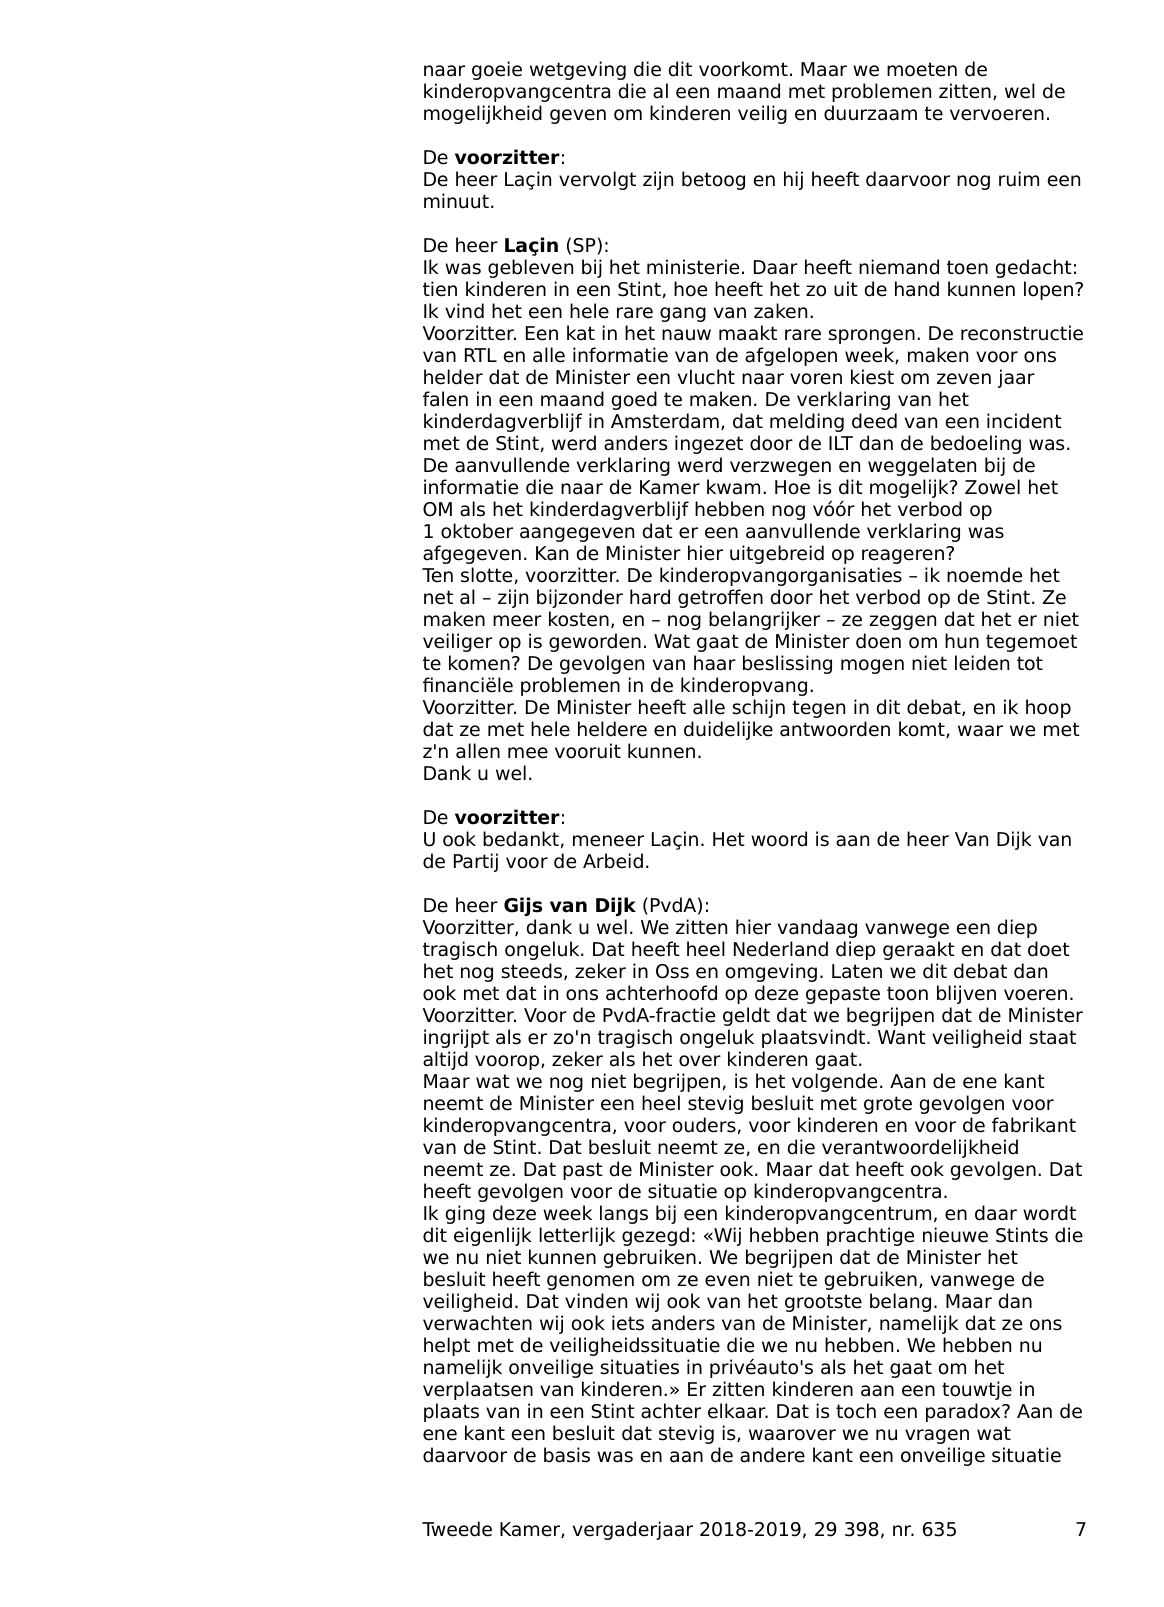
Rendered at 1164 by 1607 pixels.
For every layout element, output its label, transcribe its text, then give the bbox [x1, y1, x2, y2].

text De heer Laçin vervolgt zijn betoog en hij heeft daarvoor nog ruim een minuut. [422, 169, 1087, 213]
text Voorzitter. De Minister heeft alle schijn tegen in dit debat, en ik hoop dat ze met hele heldere en duidelijke antwoorden komt, waar we met z'n allen mee vooruit kunnen. [422, 697, 1087, 763]
text naar goeie wetgeving die dit voorkomt. Maar we moeten de kinderopvangcentra die al een maand met problemen zitten, wel de mogelijkheid geven om kinderen veilig en duurzaam te vervoeren. [422, 59, 1087, 125]
text Ten slotte, voorzitter. De kinderopvangorganisaties – ik noemde het net al – zijn bijzonder hard getroffen door het verbod op de Stint. Ze maken meer kosten, en – nog belangrijker – ze zeggen dat het er niet veiliger op is geworden. Wat gaat de Minister doen om hun tegemoet te komen? De gevolgen van haar beslissing mogen niet leiden tot financiële problemen in de kinderopvang. [422, 565, 1087, 697]
text Voorzitter. Een kat in het nauw maakt rare sprongen. De reconstructie van RTL en alle informatie van de afgelopen week, maken voor ons helder dat de Minister een vlucht naar voren kiest om zeven jaar falen in een maand goed te maken. De verklaring van het kinderdagverblijf in Amsterdam, dat melding deed van een incident met de Stint, werd anders ingezet door de ILT dan de bedoeling was. De aanvullende verklaring werd verzwegen en weggelaten bij de informatie die naar de Kamer kwam. Hoe is dit mogelijk? Zowel het OM als het kinderdagverblijf hebben nog vóór het verbod op 1 oktober aangegeven dat er een aanvullende verklaring was afgegeven. Kan de Minister hier uitgebreid op reageren? [422, 323, 1087, 565]
text Voorzitter, dank u wel. We zitten hier vandaag vanwege een diep tragisch ongeluk. Dat heeft heel Nederland diep geraakt en dat doet het nog steeds, zeker in Oss en omgeving. Laten we dit debat dan ook met dat in ons achterhoofd op deze gepaste toon blijven voeren. [422, 917, 1087, 1005]
text Ik was gebleven bij het ministerie. Daar heeft niemand toen gedacht: tien kinderen in een Stint, hoe heeft het zo uit de hand kunnen lopen? Ik vind het een hele rare gang van zaken. [422, 257, 1087, 323]
text De voorzitter: [422, 807, 1087, 829]
text De voorzitter: [422, 147, 1087, 169]
text Voorzitter. Voor de PvdA-fractie geldt dat we begrijpen dat de Minister ingrijpt als er zo'n tragisch ongeluk plaatsvindt. Want veiligheid staat altijd voorop, zeker als het over kinderen gaat. [422, 1005, 1087, 1071]
text U ook bedankt, meneer Laçin. Het woord is aan de heer Van Dijk van de Partij voor de Arbeid. [422, 829, 1087, 873]
text De heer Laçin (SP): [422, 235, 1087, 257]
text Maar wat we nog niet begrijpen, is het volgende. Aan de ene kant neemt de Minister een heel stevig besluit met grote gevolgen voor kinderopvangcentra, voor ouders, voor kinderen en voor de fabrikant van de Stint. Dat besluit neemt ze, en die verantwoordelijkheid neemt ze. Dat past de Minister ook. Maar dat heeft ook gevolgen. Dat heeft gevolgen voor de situatie op kinderopvangcentra. [422, 1071, 1087, 1203]
text Dank u wel. [422, 763, 1087, 785]
text De heer Gijs van Dijk (PvdA): [422, 895, 1087, 917]
text Ik ging deze week langs bij een kinderopvangcentrum, en daar wordt dit eigenlijk letterlijk gezegd: «Wij hebben prachtige nieuwe Stints die we nu niet kunnen gebruiken. We begrijpen dat de Minister het besluit heeft genomen om ze even niet te gebruiken, vanwege de veiligheid. Dat vinden wij ook van het grootste belang. Maar dan verwachten wij ook iets anders van de Minister, namelijk dat ze ons helpt met de veiligheidssituatie die we nu hebben. We hebben nu namelijk onveilige situaties in privéauto's als het gaat om het verplaatsen van kinderen.» Er zitten kinderen aan een touwtje in plaats van in een Stint achter elkaar. Dat is toch een paradox? Aan de ene kant een besluit dat stevig is, waarover we nu vragen wat daarvoor de basis was en aan de andere kant een onveilige situatie [422, 1203, 1087, 1467]
